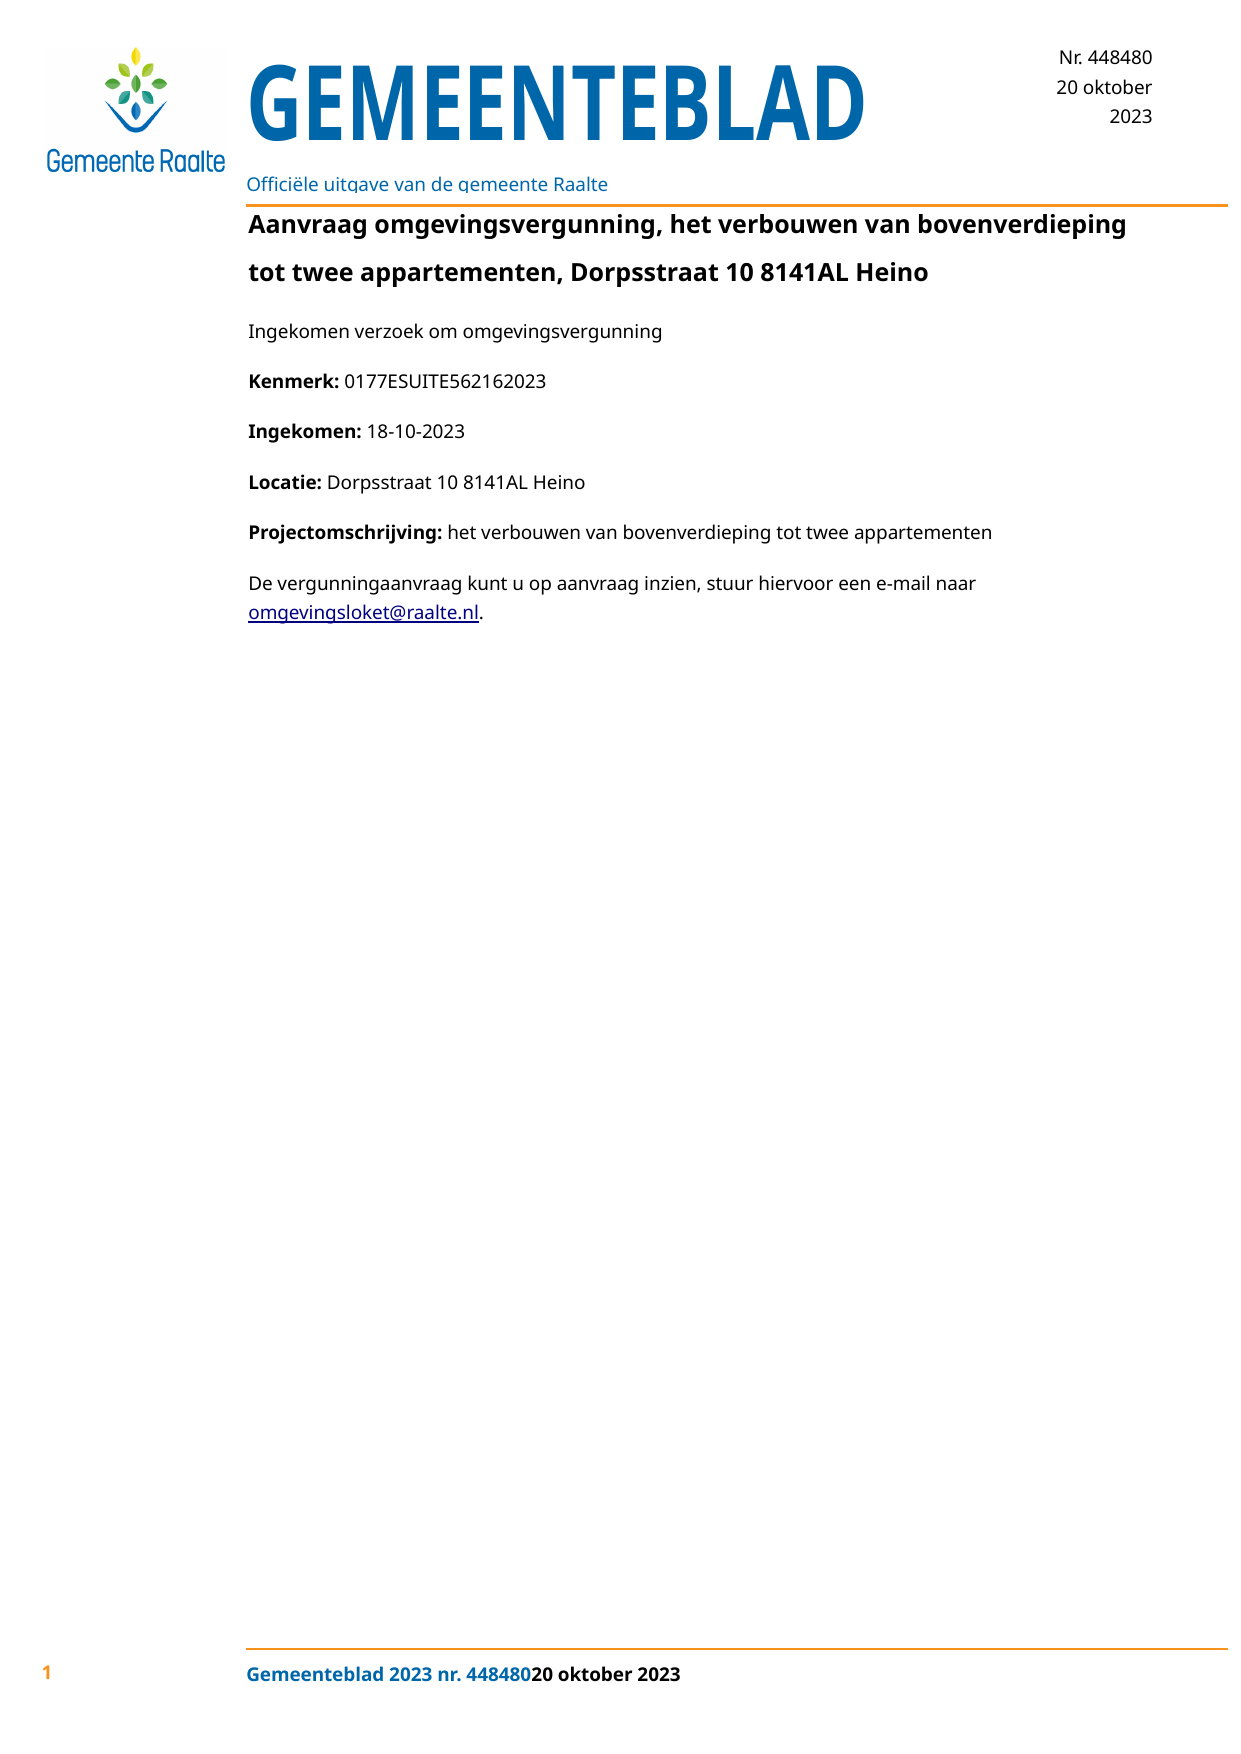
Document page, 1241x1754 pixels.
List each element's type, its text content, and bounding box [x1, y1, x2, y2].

text Ingekomen: 18-10-2023 [248, 419, 1152, 444]
text Projectomschrijving: het verbouwen van bovenverdieping tot twee appartementen [248, 519, 1152, 545]
picture [41, 47, 231, 172]
text Aanvraag omgevingsvergunning, het verbouwen van bovenverdieping tot twee appartementen, Dorpsstraat 10 8141AL Heino [248, 207, 1152, 288]
text De vergunningaanvraag kunt u op aanvraag inzien, stuur hiervoor een e-mail naar omgevingsloket@raalte.nl. [248, 570, 1152, 625]
text Ingekomen verzoek om omgevingsvergunning [248, 318, 1152, 344]
text Kenmerk: 0177ESUITE562162023 [248, 368, 1152, 394]
text Locatie: Dorpsstraat 10 8141AL Heino [248, 469, 1152, 495]
